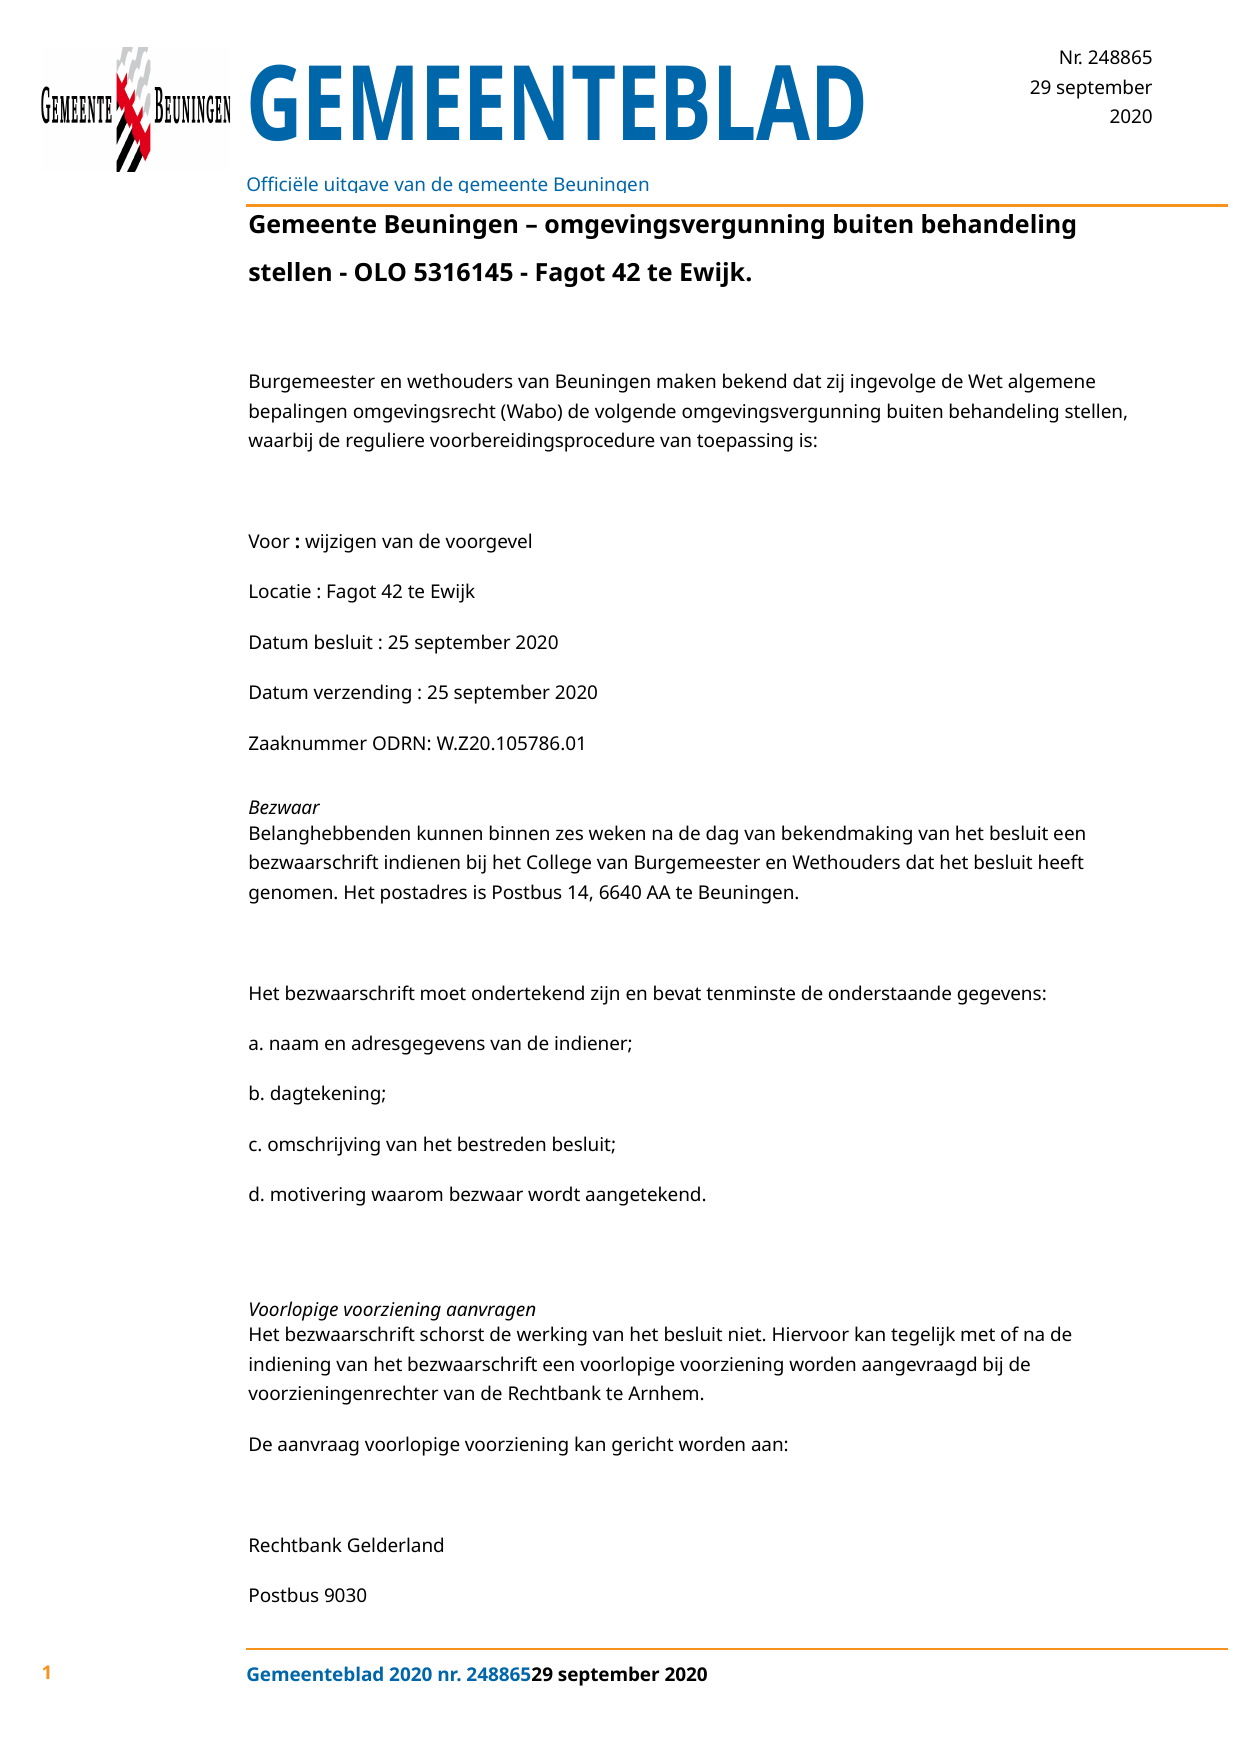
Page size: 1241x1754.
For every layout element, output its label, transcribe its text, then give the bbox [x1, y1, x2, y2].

text Locatie : Fagot 42 te Ewijk [248, 579, 1152, 604]
text Belanghebbenden kunnen binnen zes weken na de dag van bekendmaking van het besluit een bezwaarschrift indienen bij het College van Burgemeester en Wethouders dat het besluit heeft genomen. Het postadres is Postbus 14, 6640 AA te Beuningen. [248, 820, 1152, 904]
text c. omschrijving van het bestreden besluit; [248, 1131, 1152, 1157]
text Voorlopige voorziening aanvragen [248, 1296, 1152, 1321]
text Zaaknummer ODRN: W.Z20.105786.01 [248, 730, 1152, 756]
picture [41, 47, 231, 172]
text a. naam en adresgegevens van de indiener; [248, 1030, 1152, 1056]
text b. dagtekening; [248, 1081, 1152, 1106]
text Burgemeester en wethouders van Beuningen maken bekend dat zij ingevolge de Wet algemene bepalingen omgevingsrecht (Wabo) de volgende omgevingsvergunning buiten behandeling stellen, waarbij de reguliere voorbereidingsprocedure van toepassing is: [248, 368, 1152, 453]
text Postbus 9030 [248, 1582, 1152, 1608]
text Bezwaar [248, 794, 1152, 820]
text Het bezwaarschrift schorst de werking van het besluit niet. Hiervoor kan tegelijk met of na de indiening van het bezwaarschrift een voorlopige voorziening worden aangevraagd bij de voorzieningenrechter van de Rechtbank te Arnhem. [248, 1321, 1152, 1406]
text De aanvraag voorlopige voorziening kan gericht worden aan: [248, 1431, 1152, 1457]
text d. motivering waarom bezwaar wordt aangetekend. [248, 1181, 1152, 1207]
text Rechtbank Gelderland [248, 1532, 1152, 1558]
text Voor : wijzigen van de voorgevel [248, 528, 1152, 554]
text Gemeente Beuningen – omgevingsvergunning buiten behandeling stellen - OLO 5316145 - Fagot 42 te Ewijk. [248, 207, 1152, 288]
text Datum besluit : 25 september 2020 [248, 629, 1152, 655]
text Datum verzending : 25 september 2020 [248, 679, 1152, 705]
text Het bezwaarschrift moet ondertekend zijn en bevat tenminste de onderstaande gegevens: [248, 980, 1152, 1005]
